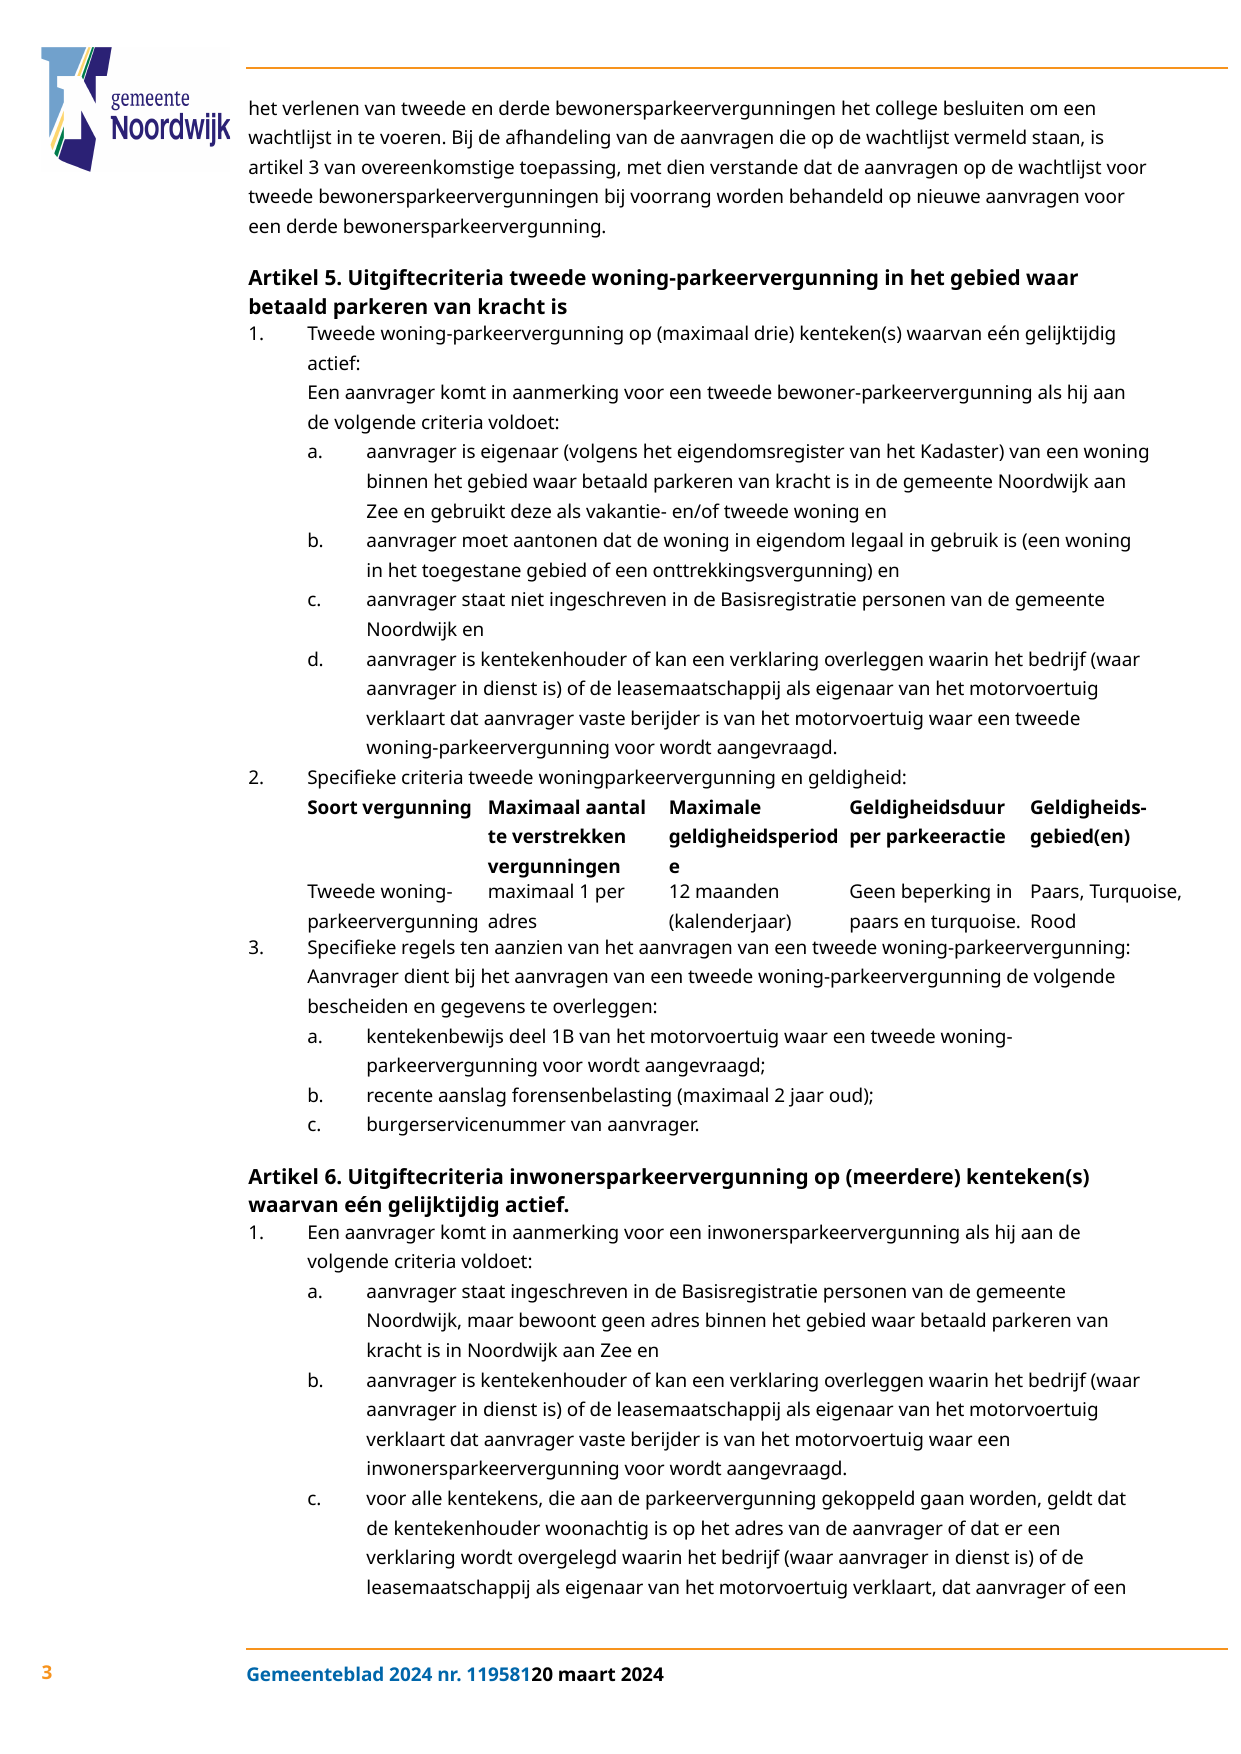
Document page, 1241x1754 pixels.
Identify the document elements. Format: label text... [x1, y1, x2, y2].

table_header Maximale geldigheidsperiode [669, 794, 849, 879]
text Artikel 5. Uitgiftecriteria tweede woning-parkeervergunning in het gebied waar betaald parkeren van kracht is [248, 263, 1152, 320]
table_cell Tweede woning-parkeervergunning [307, 879, 488, 934]
list aanvrager staat ingeschreven in de Basisregistratie personen van de gemeente Noordwijk, maar bewoont geen adres binnen het gebied waar betaald parkeren van kracht is in Noordwijk aan Zee en [307, 1278, 1152, 1363]
list Tweede woning-parkeervergunning op (maximaal drie) kenteken(s) waarvan eén gelijktijdig actief: [248, 320, 1152, 376]
list voor alle kentekens, die aan de parkeervergunning gekoppeld gaan worden, geldt dat de kentekenhouder woonachtig is op het adres van de aanvrager of dat er een verklaring wordt overgelegd waarin het bedrijf (waar aanvrager in dienst is) of de leasemaatschappij als eigenaar van het motorvoertuig verklaart, dat aanvrager of een [307, 1485, 1152, 1600]
text het verlenen van tweede en derde bewonersparkeervergunningen het college besluiten om een wachtlijst in te voeren. Bij de afhandeling van de aanvragen die op de wachtlijst vermeld staan, is artikel 3 van overeenkomstige toepassing, met dien verstande dat de aanvragen op de wachtlijst voor tweede bewonersparkeervergunningen bij voorrang worden behandeld op nieuwe aanvragen voor een derde bewonersparkeervergunning. [248, 95, 1152, 239]
list Specifieke criteria tweede woningparkeervergunning en geldigheid: [248, 764, 1152, 790]
list Een aanvrager komt in aanmerking voor een inwonersparkeervergunning als hij aan de volgende criteria voldoet: [248, 1219, 1152, 1274]
list aanvrager is eigenaar (volgens het eigendomsregister van het Kadaster) van een woning binnen het gebied waar betaald parkeren van kracht is in de gemeente Noordwijk aan Zee en gebruikt deze als vakantie- en/of tweede woning en [307, 439, 1152, 524]
table_cell 12 maanden (kalenderjaar) [669, 879, 849, 934]
list Een aanvrager komt in aanmerking voor een tweede bewoner-parkeervergunning als hij aan de volgende criteria voldoet: [248, 379, 1152, 435]
table_header Maximaal aantal te verstrekken vergunningen [488, 794, 668, 879]
table_header Soort vergunning [307, 794, 488, 879]
list Aanvrager dient bij het aanvragen van een tweede woning-parkeervergunning de volgende bescheiden en gegevens te overleggen: [248, 964, 1152, 1019]
list kentekenbewijs deel 1B van het motorvoertuig waar een tweede woning-parkeervergunning voor wordt aangevraagd; [307, 1023, 1152, 1078]
list aanvrager is kentekenhouder of kan een verklaring overleggen waarin het bedrijf (waar aanvrager in dienst is) of de leasemaatschappij als eigenaar van het motorvoertuig verklaart dat aanvrager vaste berijder is van het motorvoertuig waar een tweede woning-parkeervergunning voor wordt aangevraagd. [307, 646, 1152, 760]
list aanvrager is kentekenhouder of kan een verklaring overleggen waarin het bedrijf (waar aanvrager in dienst is) of de leasemaatschappij als eigenaar van het motorvoertuig verklaart dat aanvrager vaste berijder is van het motorvoertuig waar een inwonersparkeervergunning voor wordt aangevraagd. [307, 1367, 1152, 1481]
table_cell Geen beperking in paars en turquoise. [849, 879, 1030, 934]
list Specifieke regels ten aanzien van het aanvragen van een tweede woning-parkeervergunning: [248, 934, 1152, 960]
picture [41, 47, 231, 172]
list burgerservicenummer van aanvrager. [307, 1112, 1152, 1137]
list aanvrager moet aantonen dat de woning in eigendom legaal in gebruik is (een woning in het toegestane gebied of een onttrekkingsvergunning) en [307, 527, 1152, 583]
list aanvrager staat niet ingeschreven in de Basisregistratie personen van de gemeente Noordwijk en [307, 587, 1152, 642]
text Artikel 6. Uitgiftecriteria inwonersparkeervergunning op (meerdere) kenteken(s) waarvan eén gelijktijdig actief. [248, 1162, 1152, 1219]
table_header Geldigheidsduur per parkeeractie [849, 794, 1030, 879]
table_cell Paars, Turquoise, Rood [1030, 879, 1211, 934]
table_cell maximaal 1 per adres [488, 879, 668, 934]
list recente aanslag forensenbelasting (maximaal 2 jaar oud); [307, 1082, 1152, 1108]
table_header Geldigheids-gebied(en) [1030, 794, 1211, 879]
